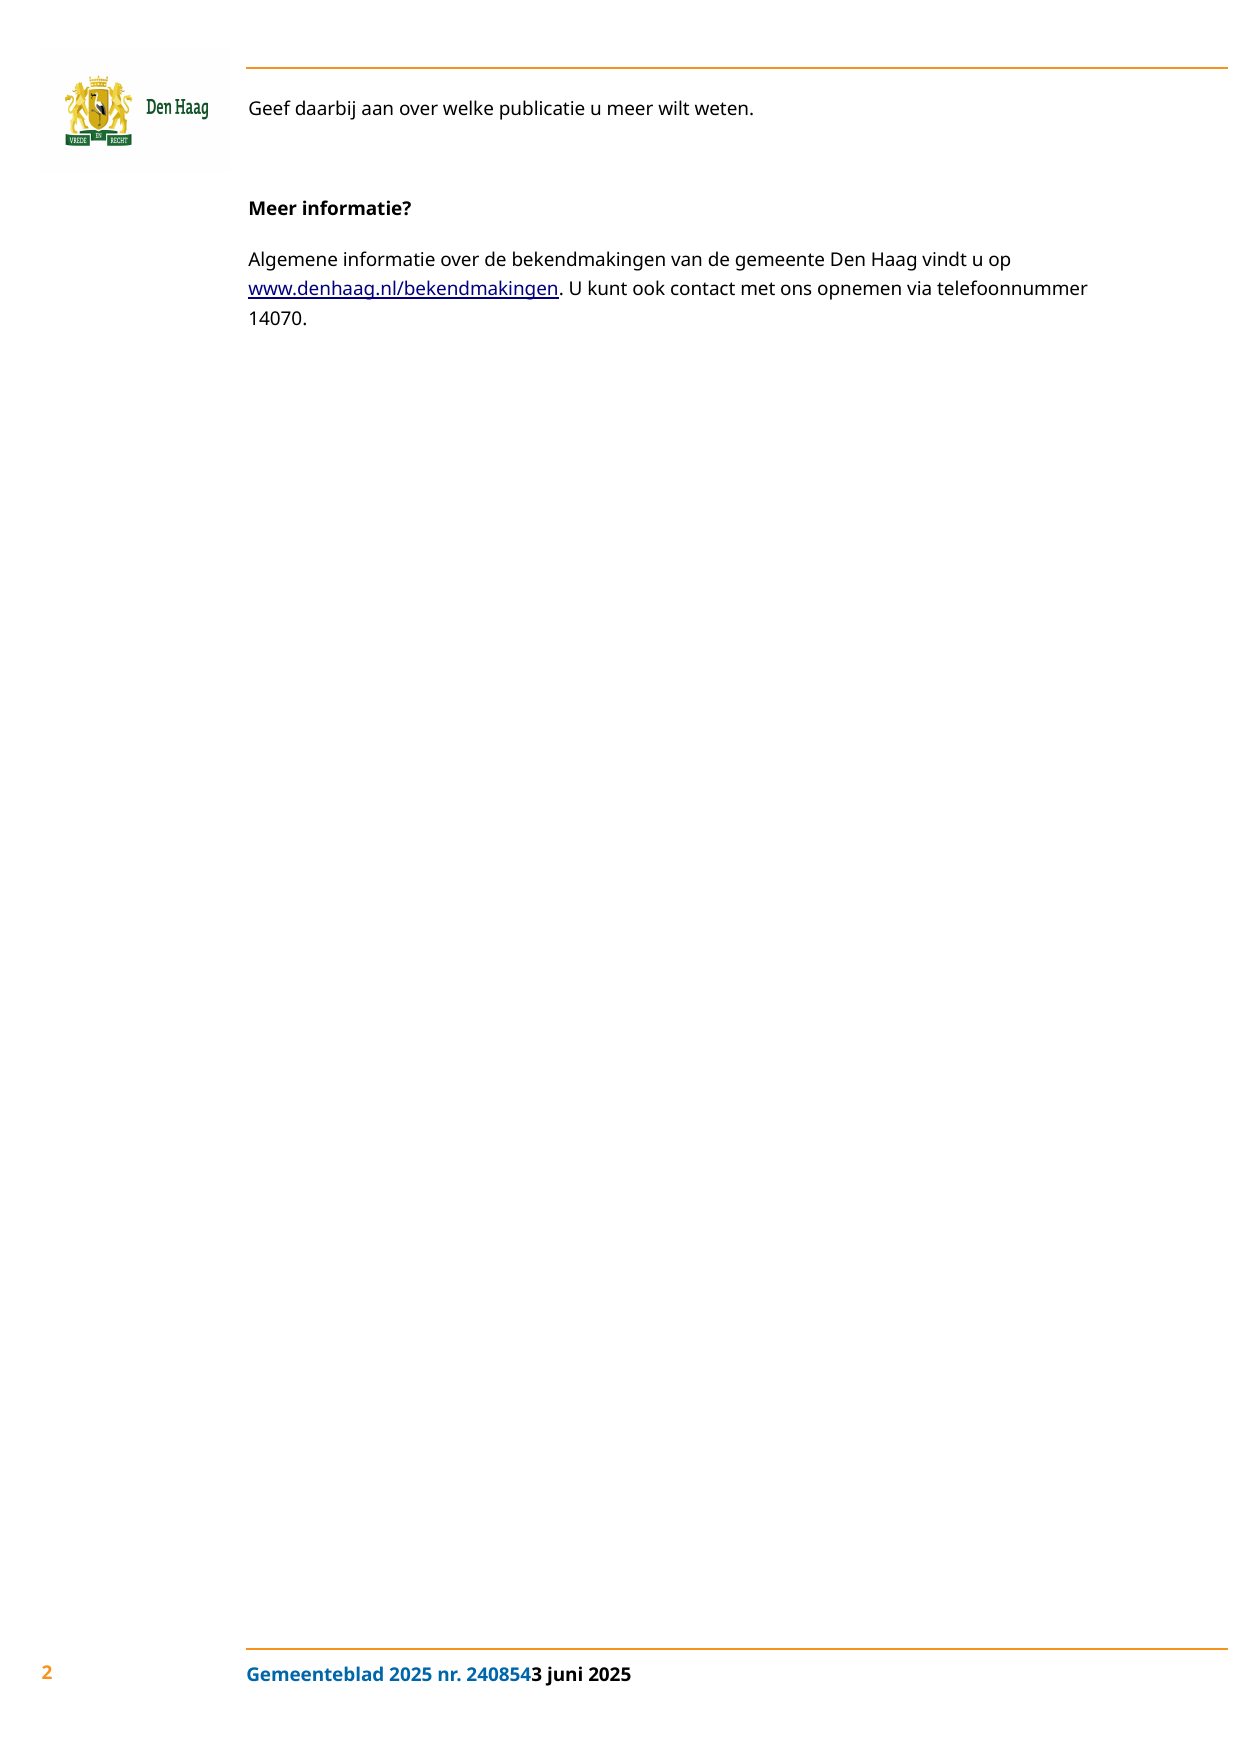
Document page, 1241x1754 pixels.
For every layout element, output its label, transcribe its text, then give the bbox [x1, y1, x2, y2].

picture [41, 47, 231, 172]
text Geef daarbij aan over welke publicatie u meer wilt weten. [248, 95, 1152, 121]
text Meer informatie? [248, 196, 1152, 221]
text Algemene informatie over de bekendmakingen van de gemeente Den Haag vindt u op www.denhaag.nl/bekendmakingen. U kunt ook contact met ons opnemen via telefoonnummer 14070. [248, 246, 1152, 331]
